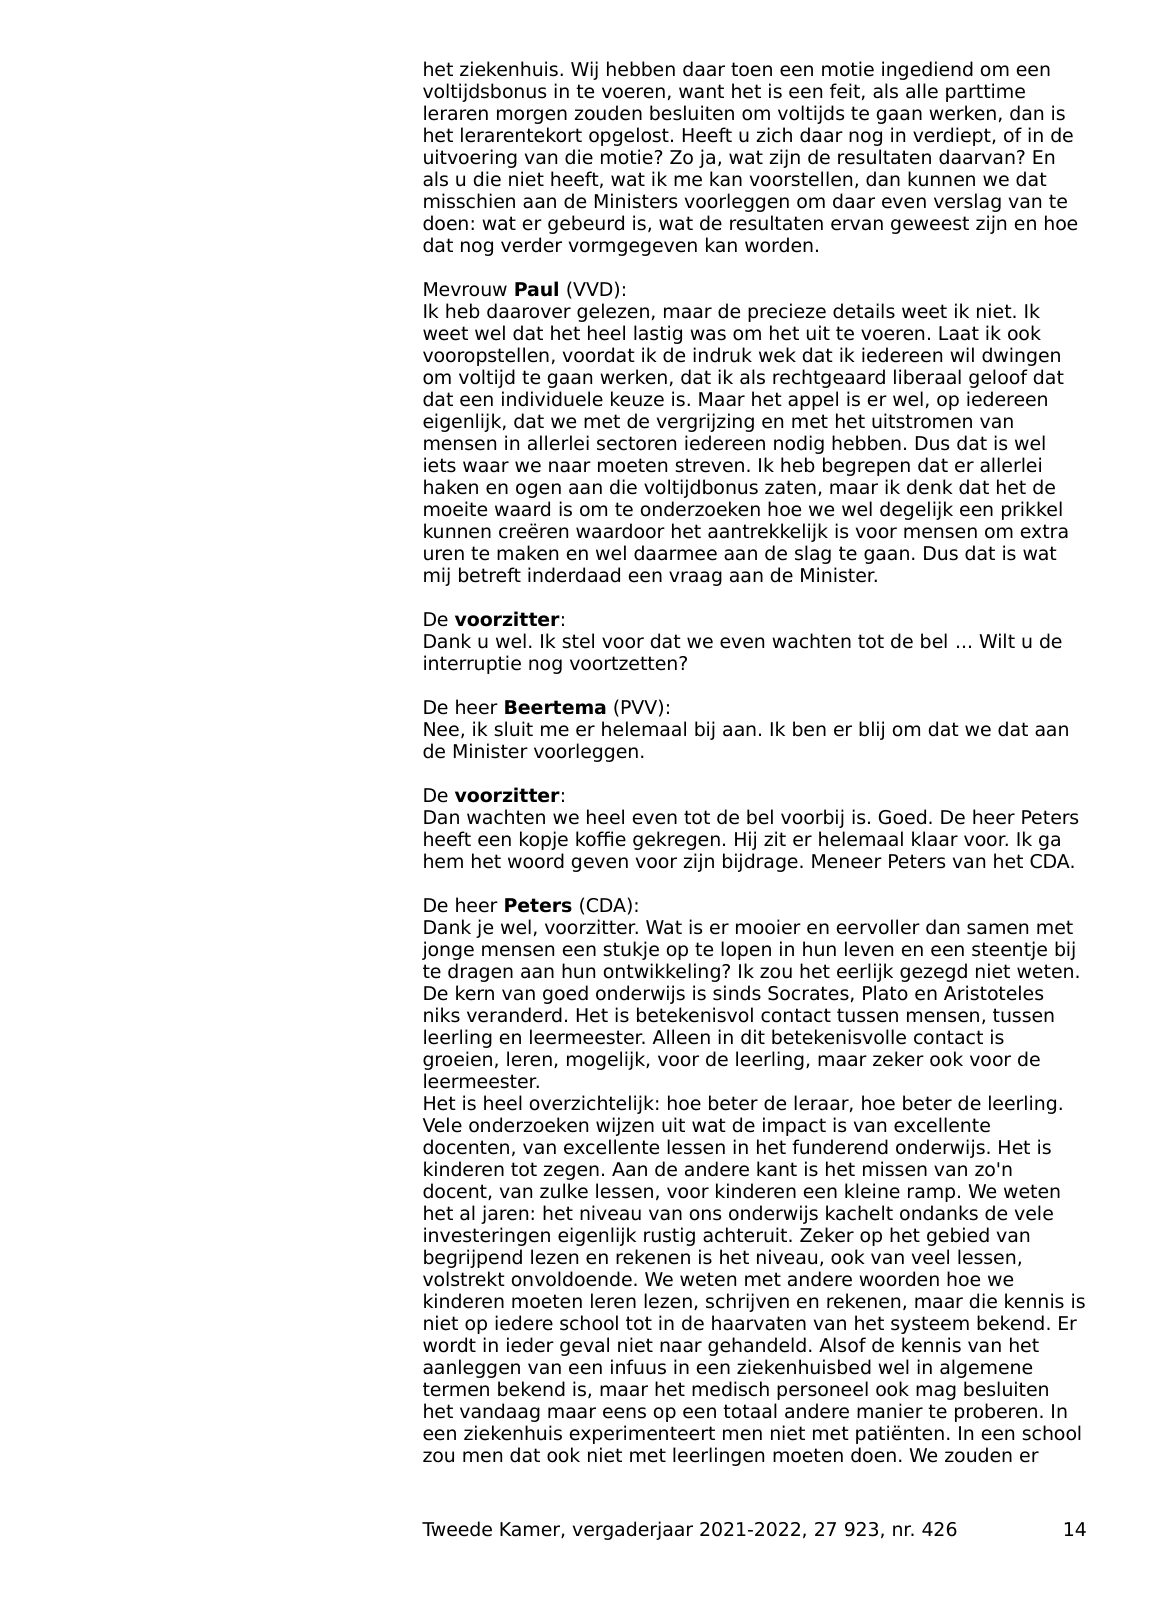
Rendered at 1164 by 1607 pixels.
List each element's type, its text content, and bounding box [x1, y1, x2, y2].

text Ik heb daarover gelezen, maar de precieze details weet ik niet. Ik weet wel dat het heel lastig was om het uit te voeren. Laat ik ook vooropstellen, voordat ik de indruk wek dat ik iedereen wil dwingen om voltijd te gaan werken, dat ik als rechtgeaard liberaal geloof dat dat een individuele keuze is. Maar het appel is er wel, op iedereen eigenlijk, dat we met de vergrijzing en met het uitstromen van mensen in allerlei sectoren iedereen nodig hebben. Dus dat is wel iets waar we naar moeten streven. Ik heb begrepen dat er allerlei haken en ogen aan die voltijdbonus zaten, maar ik denk dat het de moeite waard is om te onderzoeken hoe we wel degelijk een prikkel kunnen creëren waardoor het aantrekkelijk is voor mensen om extra uren te maken en wel daarmee aan de slag te gaan. Dus dat is wat mij betreft inderdaad een vraag aan de Minister. [422, 301, 1087, 587]
text Het is heel overzichtelijk: hoe beter de leraar, hoe beter de leerling. Vele onderzoeken wijzen uit wat de impact is van excellente docenten, van excellente lessen in het funderend onderwijs. Het is kinderen tot zegen. Aan de andere kant is het missen van zo'n docent, van zulke lessen, voor kinderen een kleine ramp. We weten het al jaren: het niveau van ons onderwijs kachelt ondanks de vele investeringen eigenlijk rustig achteruit. Zeker op het gebied van begrijpend lezen en rekenen is het niveau, ook van veel lessen, volstrekt onvoldoende. We weten met andere woorden hoe we kinderen moeten leren lezen, schrijven en rekenen, maar die kennis is niet op iedere school tot in de haarvaten van het systeem bekend. Er wordt in ieder geval niet naar gehandeld. Alsof de kennis van het aanleggen van een infuus in een ziekenhuisbed wel in algemene termen bekend is, maar het medisch personeel ook mag besluiten het vandaag maar eens op een totaal andere manier te proberen. In een ziekenhuis experimenteert men niet met patiënten. In een school zou men dat ook niet met leerlingen moeten doen. We zouden er [422, 1093, 1087, 1467]
text De heer Beertema (PVV): [422, 697, 1087, 719]
text het ziekenhuis. Wij hebben daar toen een motie ingediend om een voltijdsbonus in te voeren, want het is een feit, als alle parttime leraren morgen zouden besluiten om voltijds te gaan werken, dan is het lerarentekort opgelost. Heeft u zich daar nog in verdiept, of in de uitvoering van die motie? Zo ja, wat zijn de resultaten daarvan? En als u die niet heeft, wat ik me kan voorstellen, dan kunnen we dat misschien aan de Ministers voorleggen om daar even verslag van te doen: wat er gebeurd is, wat de resultaten ervan geweest zijn en hoe dat nog verder vormgegeven kan worden. [422, 59, 1087, 257]
text De voorzitter: [422, 785, 1087, 807]
text De voorzitter: [422, 609, 1087, 631]
text Dank je wel, voorzitter. Wat is er mooier en eervoller dan samen met jonge mensen een stukje op te lopen in hun leven en een steentje bij te dragen aan hun ontwikkeling? Ik zou het eerlijk gezegd niet weten. De kern van goed onderwijs is sinds Socrates, Plato en Aristoteles niks veranderd. Het is betekenisvol contact tussen mensen, tussen leerling en leermeester. Alleen in dit betekenisvolle contact is groeien, leren, mogelijk, voor de leerling, maar zeker ook voor de leermeester. [422, 917, 1087, 1093]
text Nee, ik sluit me er helemaal bij aan. Ik ben er blij om dat we dat aan de Minister voorleggen. [422, 719, 1087, 763]
text De heer Peters (CDA): [422, 895, 1087, 917]
text Mevrouw Paul (VVD): [422, 279, 1087, 301]
text Dank u wel. Ik stel voor dat we even wachten tot de bel ... Wilt u de interruptie nog voortzetten? [422, 631, 1087, 675]
text Dan wachten we heel even tot de bel voorbij is. Goed. De heer Peters heeft een kopje koffie gekregen. Hij zit er helemaal klaar voor. Ik ga hem het woord geven voor zijn bijdrage. Meneer Peters van het CDA. [422, 807, 1087, 873]
